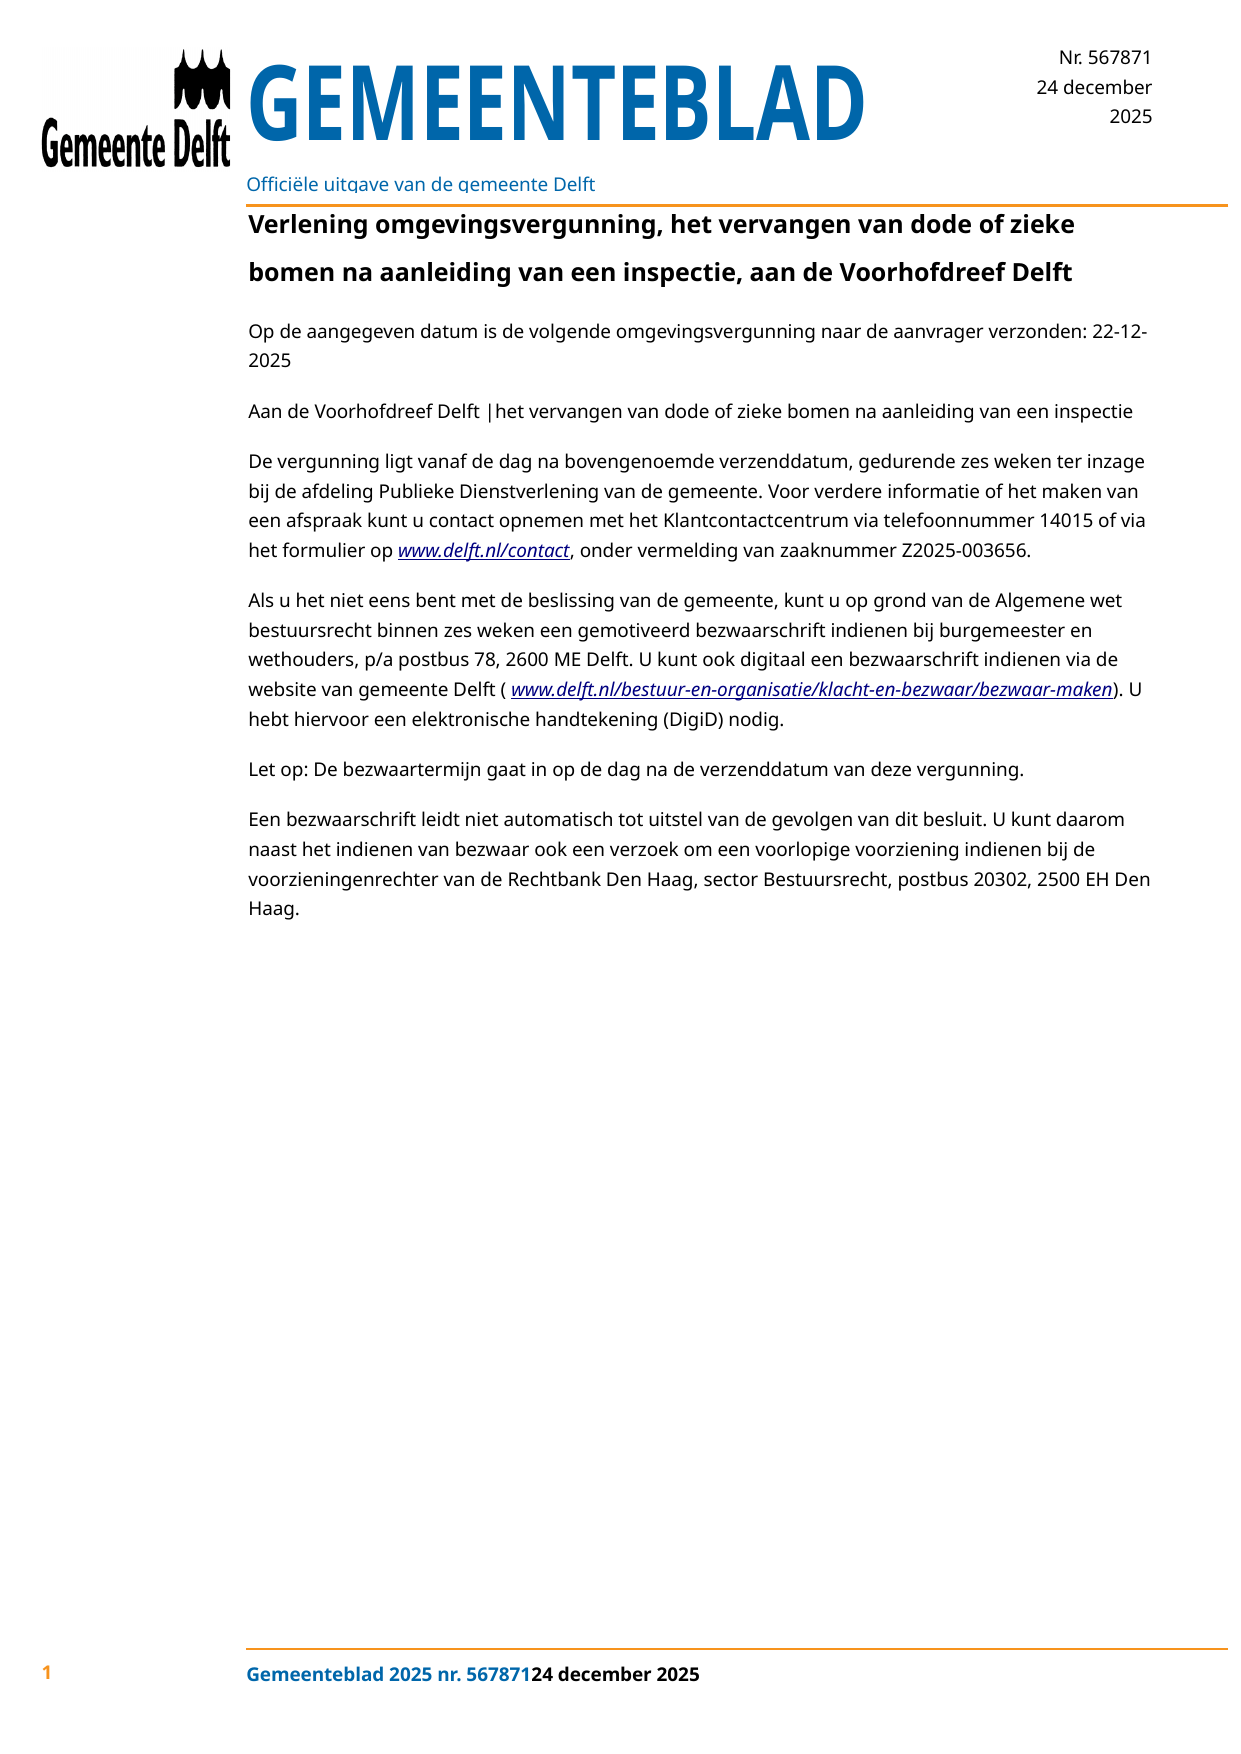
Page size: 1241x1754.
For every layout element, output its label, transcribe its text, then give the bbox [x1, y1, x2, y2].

text Een bezwaarschrift leidt niet automatisch tot uitstel van de gevolgen van dit besluit. U kunt daarom naast het indienen van bezwaar ook een verzoek om een voorlopige voorziening indienen bij de voorzieningenrechter van de Rechtbank Den Haag, sector Bestuursrecht, postbus 20302, 2500 EH Den Haag. [248, 807, 1152, 921]
text Aan de Voorhofdreef Delft |het vervangen van dode of zieke bomen na aanleiding van een inspectie [248, 398, 1152, 424]
text Let op: De bezwaartermijn gaat in op de dag na de verzenddatum van deze vergunning. [248, 756, 1152, 782]
text Verlening omgevingsvergunning, het vervangen van dode of zieke bomen na aanleiding van een inspectie, aan de Voorhofdreef Delft [248, 207, 1152, 288]
picture [41, 47, 231, 172]
text Op de aangegeven datum is de volgende omgevingsvergunning naar de aanvrager verzonden: 22-12-2025 [248, 318, 1152, 373]
text De vergunning ligt vanaf de dag na bovengenoemde verzenddatum, gedurende zes weken ter inzage bij de afdeling Publieke Dienstverlening van de gemeente. Voor verdere informatie of het maken van een afspraak kunt u contact opnemen met het Klantcontactcentrum via telefoonnummer 14015 of via het formulier op www.delft.nl/contact, onder vermelding van zaaknummer Z2025-003656. [248, 448, 1152, 563]
text Als u het niet eens bent met de beslissing van de gemeente, kunt u op grond van de Algemene wet bestuursrecht binnen zes weken een gemotiveerd bezwaarschrift indienen bij burgemeester en wethouders, p/a postbus 78, 2600 ME Delft. U kunt ook digitaal een bezwaarschrift indienen via de website van gemeente Delft ( www.delft.nl/bestuur-en-organisatie/klacht-en-bezwaar/bezwaar-maken). U hebt hiervoor een elektronische handtekening (DigiD) nodig. [248, 587, 1152, 732]
